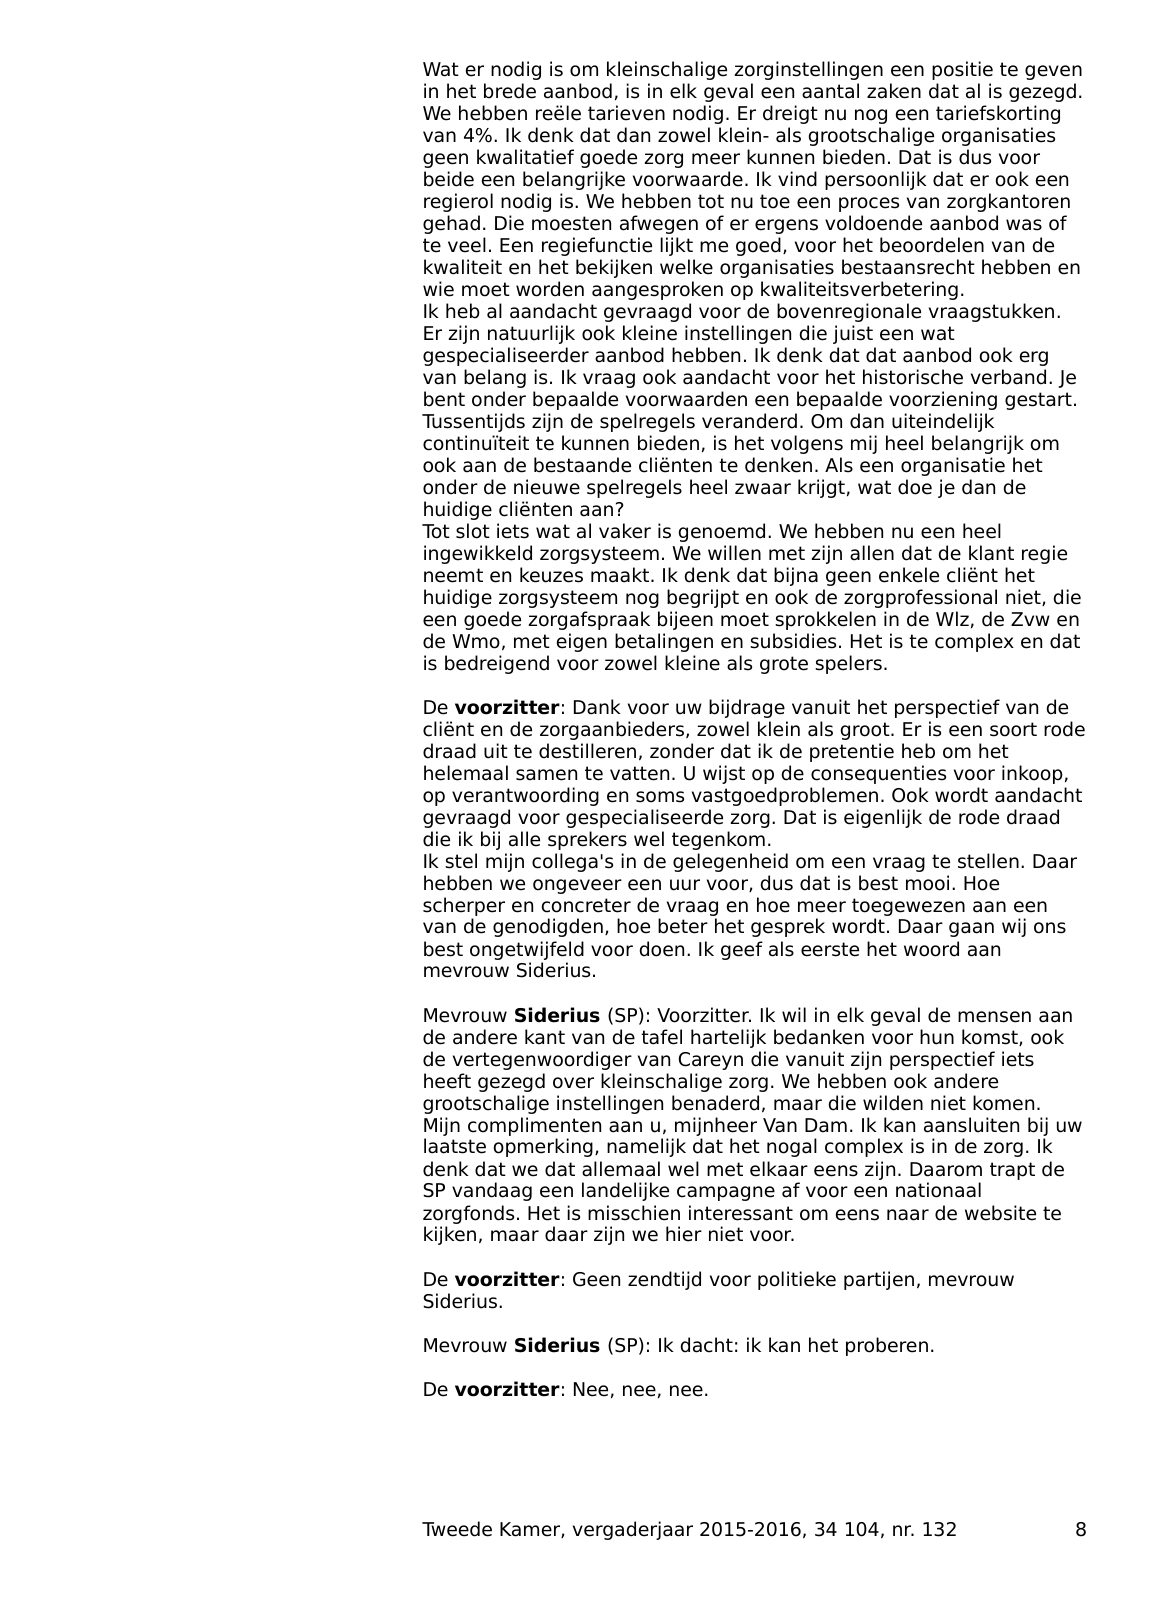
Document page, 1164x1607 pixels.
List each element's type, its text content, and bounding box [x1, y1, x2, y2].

text De voorzitter: Nee, nee, nee. [422, 1379, 1087, 1401]
text Mevrouw Siderius (SP): Ik dacht: ik kan het proberen. [422, 1335, 1087, 1357]
text Wat er nodig is om kleinschalige zorginstellingen een positie te geven in het brede aanbod, is in elk geval een aantal zaken dat al is gezegd. We hebben reële tarieven nodig. Er dreigt nu nog een tariefskorting van 4%. Ik denk dat dan zowel klein- als grootschalige organisaties geen kwalitatief goede zorg meer kunnen bieden. Dat is dus voor beide een belangrijke voorwaarde. Ik vind persoonlijk dat er ook een regierol nodig is. We hebben tot nu toe een proces van zorgkantoren gehad. Die moesten afwegen of er ergens voldoende aanbod was of te veel. Een regiefunctie lijkt me goed, voor het beoordelen van de kwaliteit en het bekijken welke organisaties bestaansrecht hebben en wie moet worden aangesproken op kwaliteitsverbetering. [422, 59, 1087, 301]
text Tot slot iets wat al vaker is genoemd. We hebben nu een heel ingewikkeld zorgsysteem. We willen met zijn allen dat de klant regie neemt en keuzes maakt. Ik denk dat bijna geen enkele cliënt het huidige zorgsysteem nog begrijpt en ook de zorgprofessional niet, die een goede zorgafspraak bijeen moet sprokkelen in de Wlz, de Zvw en de Wmo, met eigen betalingen en subsidies. Het is te complex en dat is bedreigend voor zowel kleine als grote spelers. [422, 521, 1087, 674]
text De voorzitter: Geen zendtijd voor politieke partijen, mevrouw Siderius. [422, 1268, 1087, 1312]
text Ik stel mijn collega's in de gelegenheid om een vraag te stellen. Daar hebben we ongeveer een uur voor, dus dat is best mooi. Hoe scherper en concreter de vraag en hoe meer toegewezen aan een van de genodigden, hoe beter het gesprek wordt. Daar gaan wij ons best ongetwijfeld voor doen. Ik geef als eerste het woord aan mevrouw Siderius. [422, 851, 1087, 982]
text De voorzitter: Dank voor uw bijdrage vanuit het perspectief van de cliënt en de zorgaanbieders, zowel klein als groot. Er is een soort rode draad uit te destilleren, zonder dat ik de pretentie heb om het helemaal samen te vatten. U wijst op de consequenties voor inkoop, op verantwoording en soms vastgoedproblemen. Ook wordt aandacht gevraagd voor gespecialiseerde zorg. Dat is eigenlijk de rode draad die ik bij alle sprekers wel tegenkom. [422, 697, 1087, 851]
text Ik heb al aandacht gevraagd voor de bovenregionale vraagstukken. Er zijn natuurlijk ook kleine instellingen die juist een wat gespecialiseerder aanbod hebben. Ik denk dat dat aanbod ook erg van belang is. Ik vraag ook aandacht voor het historische verband. Je bent onder bepaalde voorwaarden een bepaalde voorziening gestart. Tussentijds zijn de spelregels veranderd. Om dan uiteindelijk continuïteit te kunnen bieden, is het volgens mij heel belangrijk om ook aan de bestaande cliënten te denken. Als een organisatie het onder de nieuwe spelregels heel zwaar krijgt, wat doe je dan de huidige cliënten aan? [422, 301, 1087, 521]
text Mevrouw Siderius (SP): Voorzitter. Ik wil in elk geval de mensen aan de andere kant van de tafel hartelijk bedanken voor hun komst, ook de vertegenwoordiger van Careyn die vanuit zijn perspectief iets heeft gezegd over kleinschalige zorg. We hebben ook andere grootschalige instellingen benaderd, maar die wilden niet komen. Mijn complimenten aan u, mijnheer Van Dam. Ik kan aansluiten bij uw laatste opmerking, namelijk dat het nogal complex is in de zorg. Ik denk dat we dat allemaal wel met elkaar eens zijn. Daarom trapt de SP vandaag een landelijke campagne af voor een nationaal zorgfonds. Het is misschien interessant om eens naar de website te kijken, maar daar zijn we hier niet voor. [422, 1004, 1087, 1246]
